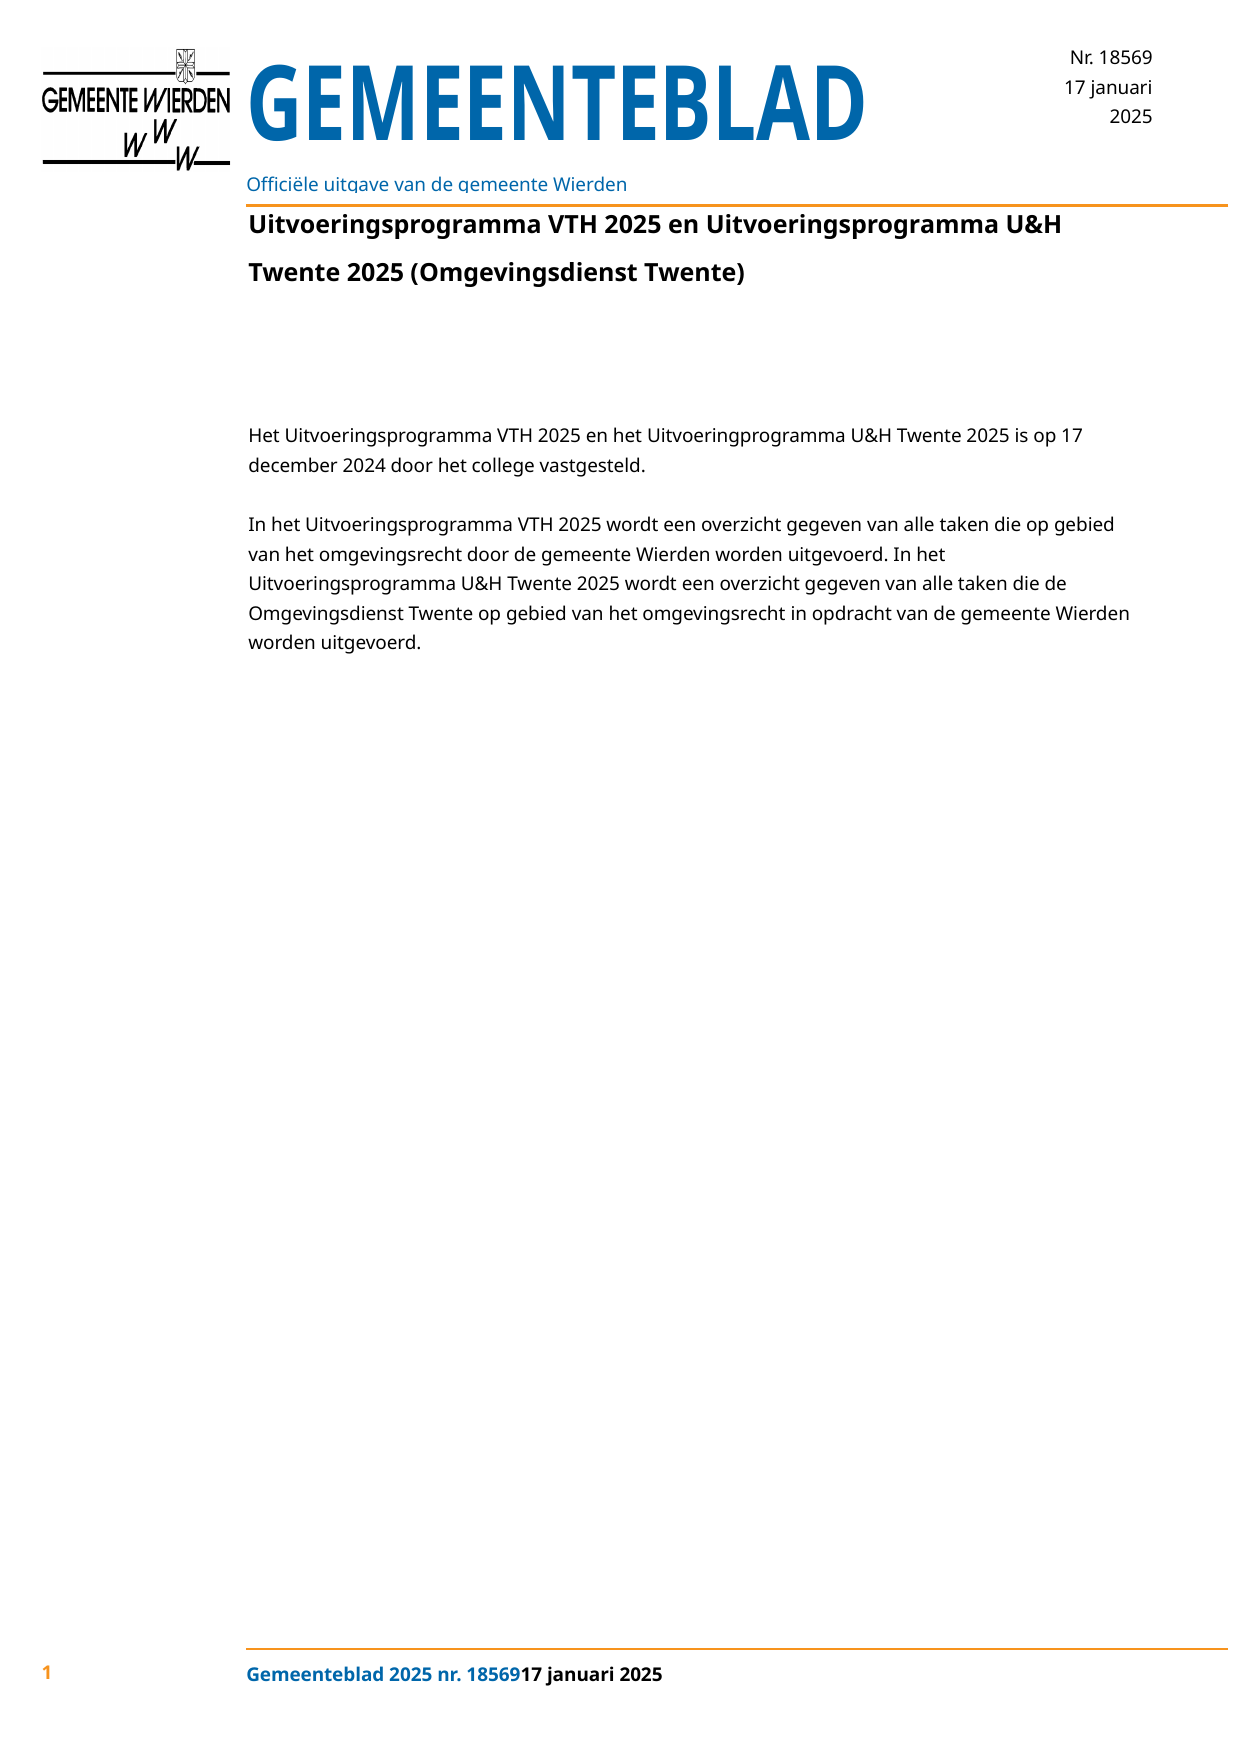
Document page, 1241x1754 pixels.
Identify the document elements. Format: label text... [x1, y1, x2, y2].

picture [41, 47, 231, 172]
text In het Uitvoeringsprogramma VTH 2025 wordt een overzicht gegeven van alle taken die op gebied van het omgevingsrecht door de gemeente Wierden worden uitgevoerd. In het Uitvoeringsprogramma U&H Twente 2025 wordt een overzicht gegeven van alle taken die de Omgevingsdienst Twente op gebied van het omgevingsrecht in opdracht van de gemeente Wierden worden uitgevoerd. [248, 511, 1152, 655]
text Uitvoeringsprogramma VTH 2025 en Uitvoeringsprogramma U&H Twente 2025 (Omgevingsdienst Twente) [248, 207, 1152, 288]
text Het Uitvoeringsprogramma VTH 2025 en het Uitvoeringprogramma U&H Twente 2025 is op 17 december 2024 door het college vastgesteld. [248, 422, 1152, 478]
